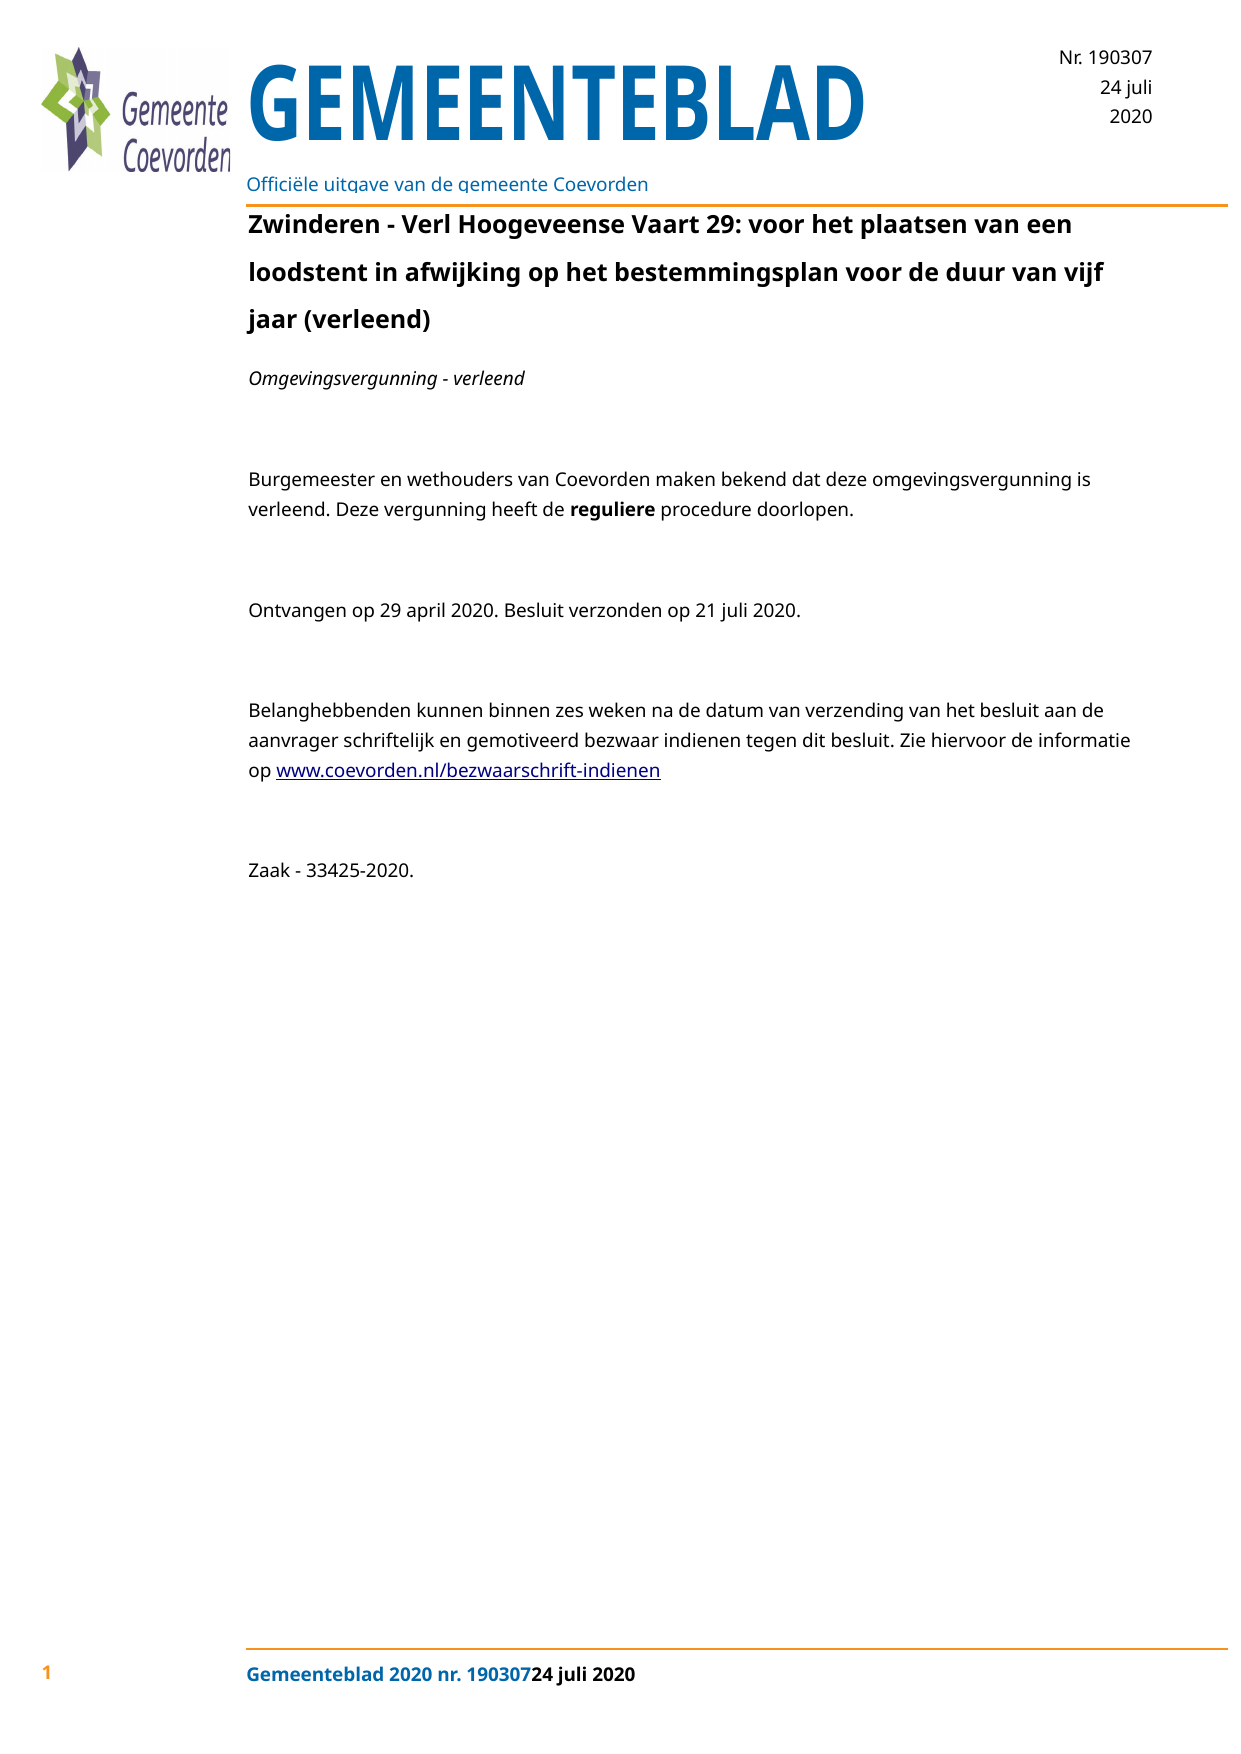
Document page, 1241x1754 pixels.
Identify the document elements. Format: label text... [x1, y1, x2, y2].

text Ontvangen op 29 april 2020. Besluit verzonden op 21 juli 2020. [248, 597, 1152, 622]
picture [41, 47, 231, 172]
text Zwinderen - Verl Hoogeveense Vaart 29: voor het plaatsen van een loodstent in afwijking op het bestemmingsplan voor de duur van vijf jaar (verleend) [248, 207, 1152, 336]
text Burgemeester en wethouders van Coevorden maken bekend dat deze omgevingsvergunning is verleend. Deze vergunning heeft de reguliere procedure doorlopen. [248, 466, 1152, 522]
text Belanghebbenden kunnen binnen zes weken na de datum van verzending van het besluit aan de aanvrager schriftelijk en gemotiveerd bezwaar indienen tegen dit besluit. Zie hiervoor de informatie op www.coevorden.nl/bezwaarschrift-indienen [248, 698, 1152, 782]
text Zaak - 33425-2020. [248, 858, 1152, 883]
text Omgevingsvergunning - verleend [248, 366, 1152, 391]
